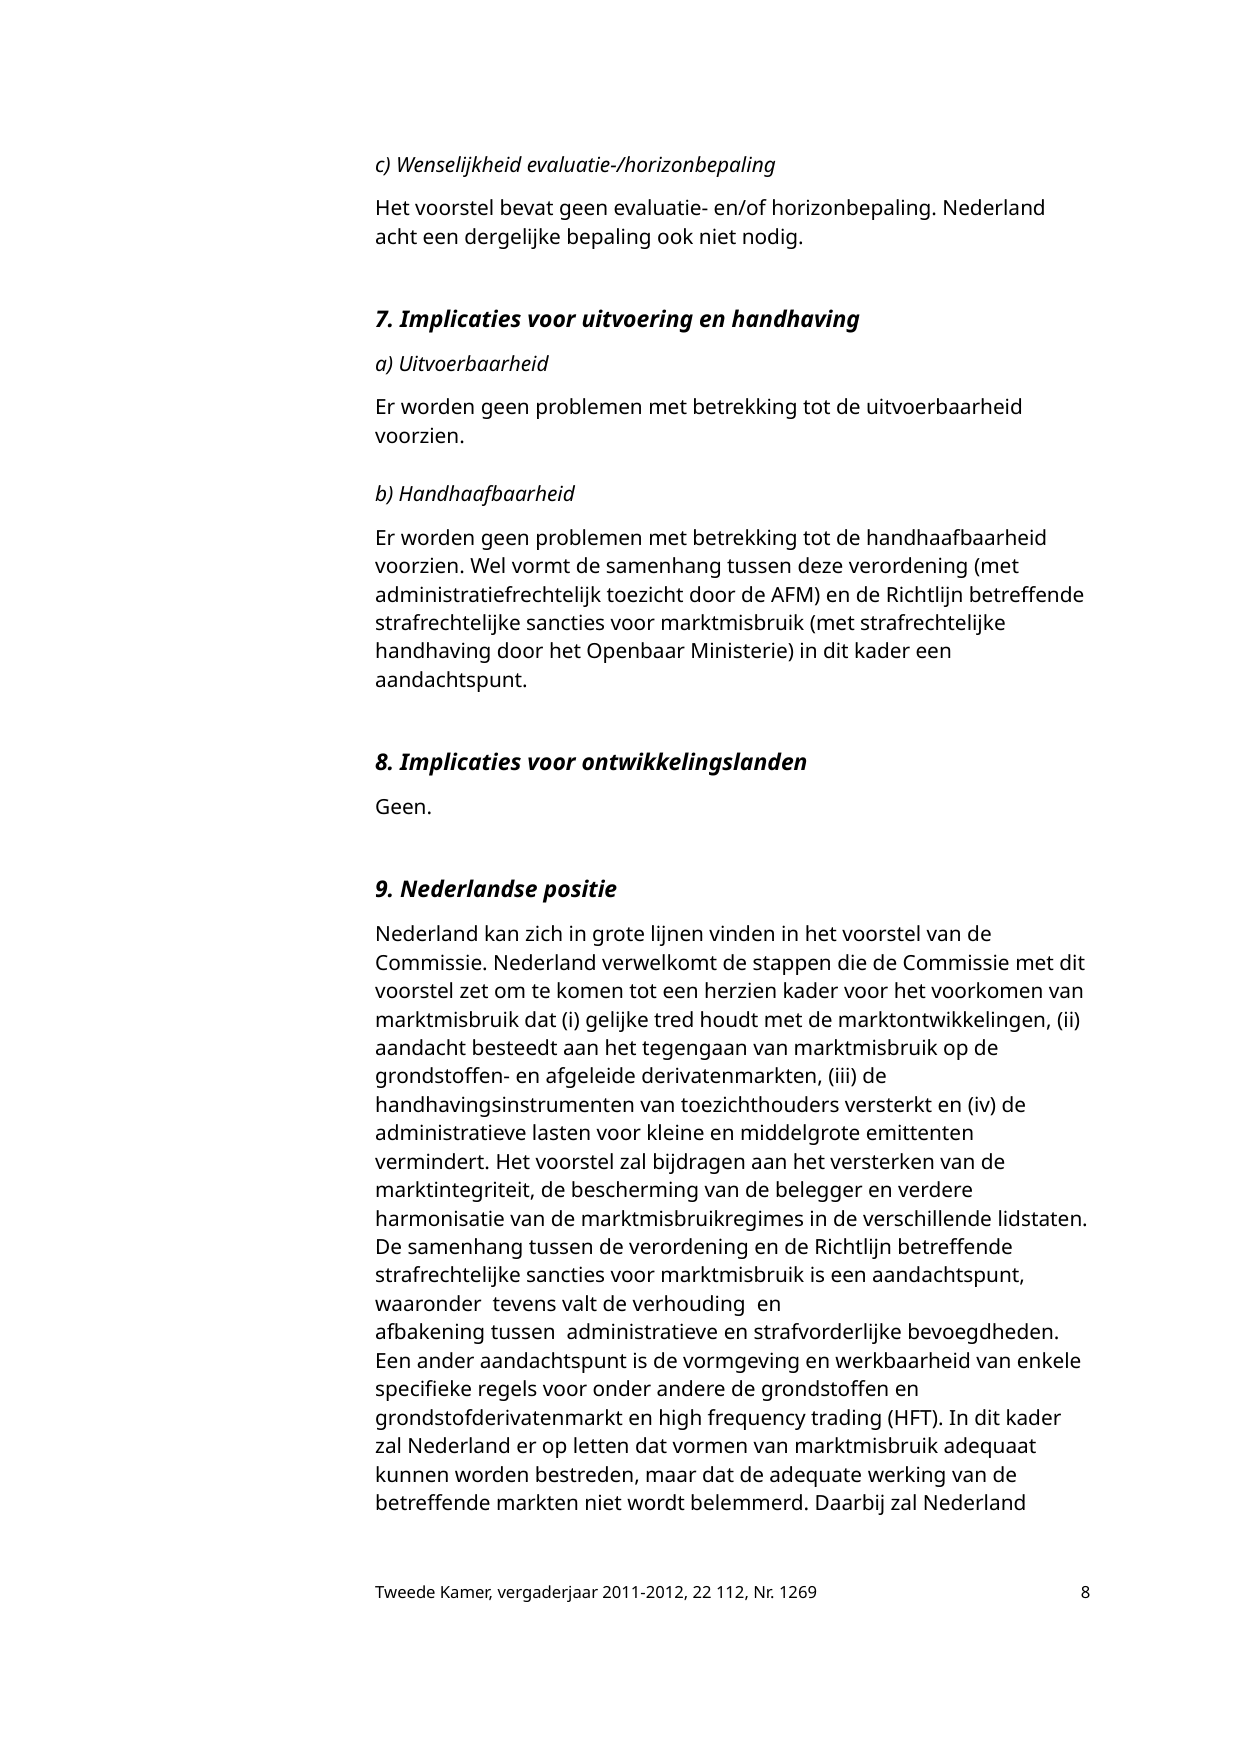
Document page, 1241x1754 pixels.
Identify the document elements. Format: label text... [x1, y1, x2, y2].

text Nederland kan zich in grote lijnen vinden in het voorstel van de Commissie. Nederland verwelkomt de stappen die de Commissie met dit voorstel zet om te komen tot een herzien kader voor het voorkomen van marktmisbruik dat (i) gelijke tred houdt met de marktontwikkelingen, (ii) aandacht besteedt aan het tegengaan van marktmisbruik op de grondstoffen- en afgeleide derivatenmarkten, (iii) de handhavingsinstrumenten van toezichthouders versterkt en (iv) de administratieve lasten voor kleine en middelgrote emittenten vermindert. Het voorstel zal bijdragen aan het versterken van de marktintegriteit, de bescherming van de belegger en verdere harmonisatie van de marktmisbruikregimes in de verschillende lidstaten. De samenhang tussen de verordening en de Richtlijn betreffende strafrechtelijke sancties voor marktmisbruik is een aandachtspunt, waaronder tevens valt de verhouding en afbakening tussen administratieve en strafvorderlijke bevoegdheden. Een ander aandachtspunt is de vormgeving en werkbaarheid van enkele specifieke regels voor onder andere de grondstoffen en grondstofderivatenmarkt en high frequency trading (HFT). In dit kader zal Nederland er op letten dat vormen van marktmisbruik adequaat kunnen worden bestreden, maar dat de adequate werking van de betreffende markten niet wordt belemmerd. Daarbij zal Nederland [375, 919, 1090, 1517]
text Er worden geen problemen met betrekking tot de uitvoerbaarheid voorzien. [375, 392, 1090, 449]
subtitle 9. Nederlandse positie [375, 873, 1090, 904]
text a) Uitvoerbaarheid [375, 349, 1090, 377]
text Het voorstel bevat geen evaluatie- en/of horizonbepaling. Nederland acht een dergelijke bepaling ook niet nodig. [375, 193, 1090, 250]
subtitle 8. Implicaties voor ontwikkelingslanden [375, 746, 1090, 777]
subtitle 7. Implicaties voor uitvoering en handhaving [375, 303, 1090, 334]
text Geen. [375, 792, 1090, 821]
text c) Wenselijkheid evaluatie-/horizonbepaling [375, 150, 1090, 178]
text b) Handhaafbaarheid [375, 479, 1090, 508]
text Er worden geen problemen met betrekking tot de handhaafbaarheid voorzien. Wel vormt de samenhang tussen deze verordening (met administratiefrechtelijk toezicht door de AFM) en de Richtlijn betreffende strafrechtelijke sancties voor marktmisbruik (met strafrechtelijke handhaving door het Openbaar Ministerie) in dit kader een aandachtspunt. [375, 523, 1090, 693]
